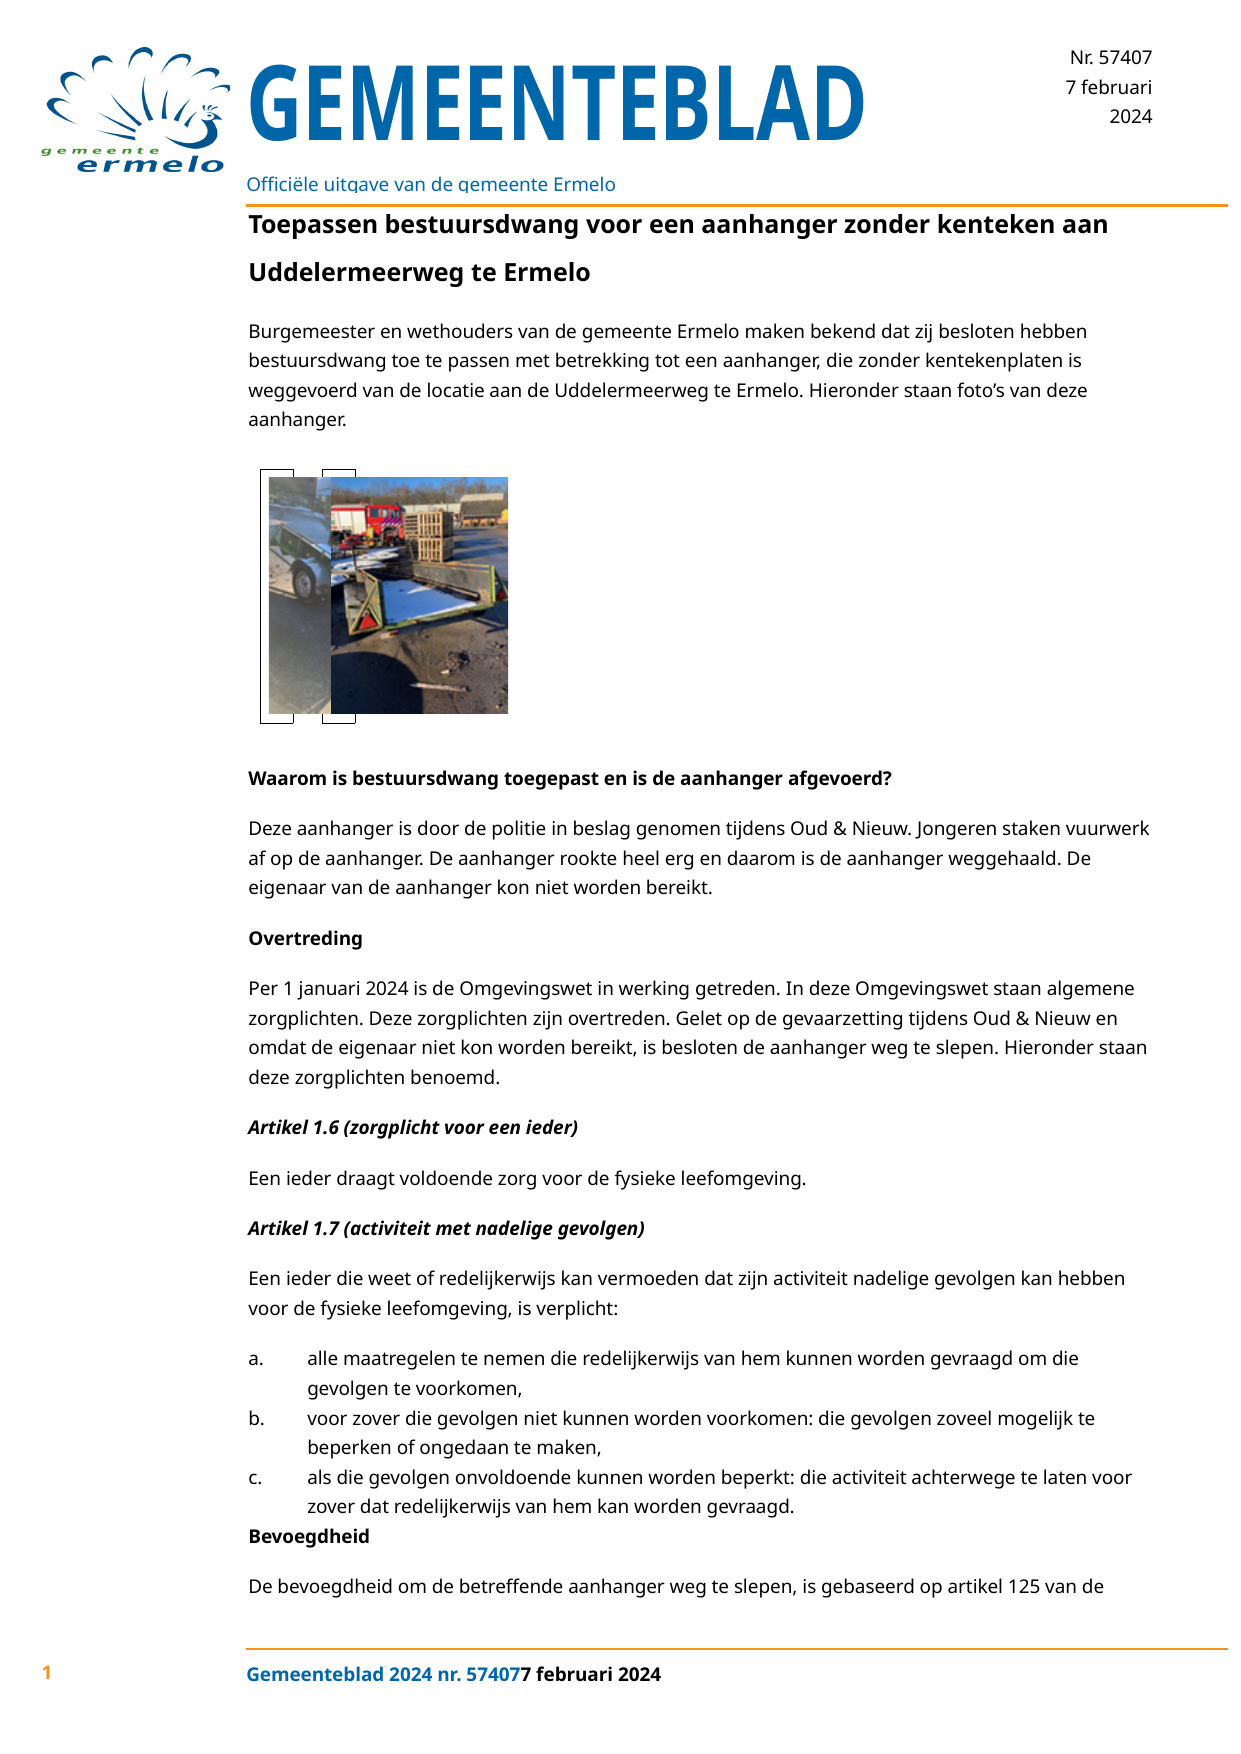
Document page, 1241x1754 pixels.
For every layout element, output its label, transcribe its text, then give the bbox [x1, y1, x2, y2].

picture [41, 47, 231, 172]
text De bevoegdheid om de betreffende aanhanger weg te slepen, is gebaseerd op artikel 125 van de [248, 1573, 1152, 1599]
text Een ieder draagt voldoende zorg voor de fysieke leefomgeving. [248, 1165, 1152, 1190]
text Toepassen bestuursdwang voor een aanhanger zonder kenteken aan Uddelermeerweg te Ermelo [248, 207, 1152, 288]
list alle maatregelen te nemen die redelijkerwijs van hem kunnen worden gevraagd om die gevolgen te voorkomen, [248, 1346, 1152, 1401]
text Waarom is bestuursdwang toegepast en is de aanhanger afgevoerd? [248, 765, 1152, 790]
picture [268, 477, 509, 714]
text Deze aanhanger is door de politie in beslag genomen tijdens Oud & Nieuw. Jongeren staken vuurwerk af op de aanhanger. De aanhanger rookte heel erg en daarom is de aanhanger weggehaald. De eigenaar van de aanhanger kon niet worden bereikt. [248, 815, 1152, 900]
text Overtreding [248, 925, 1152, 950]
text Een ieder die weet of redelijkerwijs kan vermoeden dat zijn activiteit nadelige gevolgen kan hebben voor de fysieke leefomgeving, is verplicht: [248, 1266, 1152, 1321]
list als die gevolgen onvoldoende kunnen worden beperkt: die activiteit achterwege te laten voor zover dat redelijkerwijs van hem kan worden gevraagd. [248, 1464, 1152, 1519]
text Bevoegdheid [248, 1523, 1152, 1549]
text Artikel 1.6 (zorgplicht voor een ieder) [248, 1114, 1152, 1140]
text Artikel 1.7 (activiteit met nadelige gevolgen) [248, 1215, 1152, 1241]
text Burgemeester en wethouders van de gemeente Ermelo maken bekend dat zij besloten hebben bestuursdwang toe te passen met betrekking tot een aanhanger, die zonder kentekenplaten is weggevoerd van de locatie aan de Uddelermeerweg te Ermelo. Hieronder staan foto’s van deze aanhanger. [248, 318, 1152, 432]
text Per 1 januari 2024 is de Omgevingswet in werking getreden. In deze Omgevingswet staan algemene zorgplichten. Deze zorgplichten zijn overtreden. Gelet op de gevaarzetting tijdens Oud & Nieuw en omdat de eigenaar niet kon worden bereikt, is besloten de aanhanger weg te slepen. Hieronder staan deze zorgplichten benoemd. [248, 975, 1152, 1089]
list voor zover die gevolgen niet kunnen worden voorkomen: die gevolgen zoveel mogelijk te beperken of ongedaan te maken, [248, 1405, 1152, 1460]
